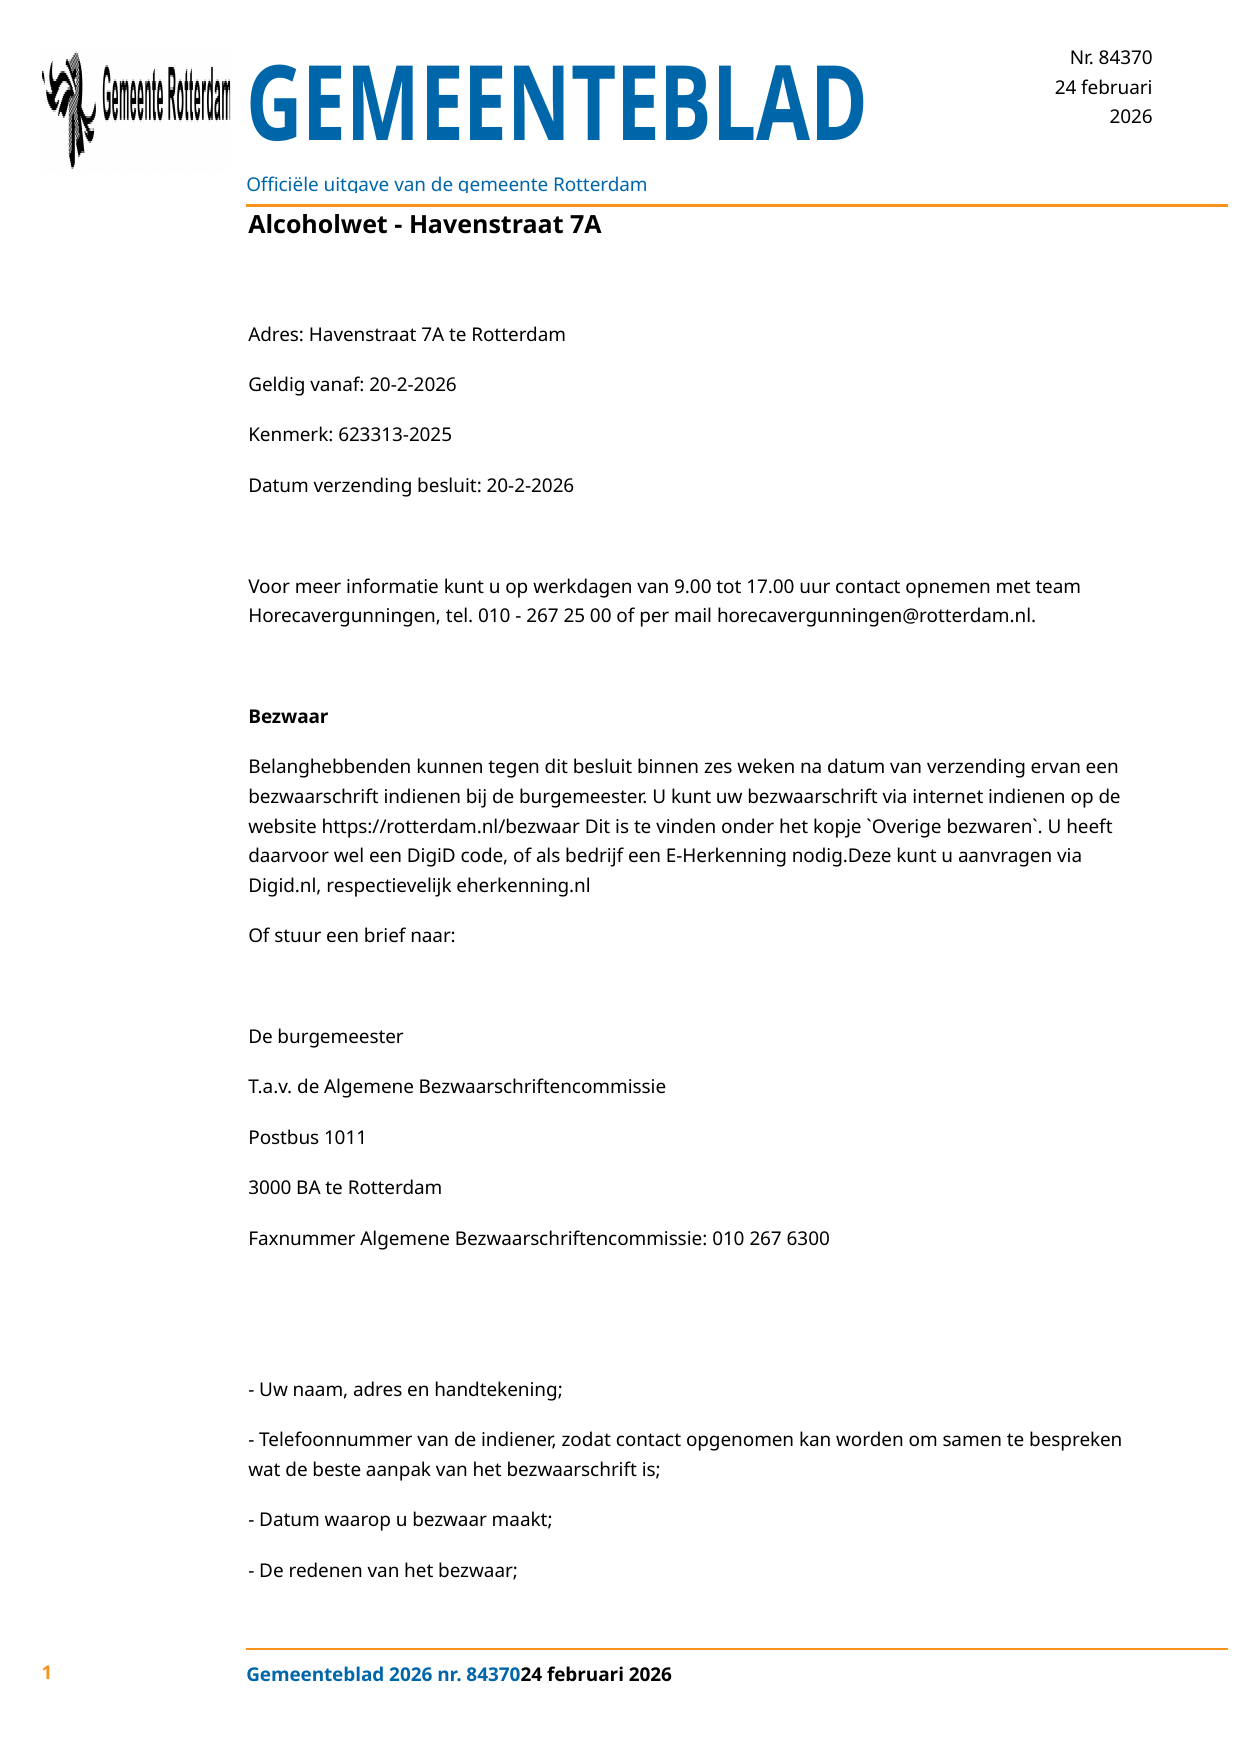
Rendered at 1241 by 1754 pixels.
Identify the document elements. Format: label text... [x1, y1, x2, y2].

text Bezwaar [248, 703, 1152, 729]
text - Telefoonnummer van de indiener, zodat contact opgenomen kan worden om samen te bespreken wat de beste aanpak van het bezwaarschrift is; [248, 1427, 1152, 1482]
picture [41, 47, 231, 172]
text Geldig vanaf: 20-2-2026 [248, 371, 1152, 397]
text 3000 BA te Rotterdam [248, 1174, 1152, 1200]
text Datum verzending besluit: 20-2-2026 [248, 472, 1152, 498]
text - De redenen van het bezwaar; [248, 1557, 1152, 1583]
text - Uw naam, adres en handtekening; [248, 1376, 1152, 1402]
text Of stuur een brief naar: [248, 922, 1152, 948]
text Alcoholwet - Havenstraat 7A [248, 207, 1152, 241]
text T.a.v. de Algemene Bezwaarschriftencommissie [248, 1074, 1152, 1099]
text Voor meer informatie kunt u op werkdagen van 9.00 tot 17.00 uur contact opnemen met team Horecavergunningen, tel. 010 - 267 25 00 of per mail horecavergunningen@rotterdam.nl. [248, 573, 1152, 628]
text Faxnummer Algemene Bezwaarschriftencommissie: 010 267 6300 [248, 1225, 1152, 1251]
text Kenmerk: 623313-2025 [248, 422, 1152, 447]
text De burgemeester [248, 1023, 1152, 1049]
text Postbus 1011 [248, 1124, 1152, 1150]
text Belanghebbenden kunnen tegen dit besluit binnen zes weken na datum van verzending ervan een bezwaarschrift indienen bij de burgemeester. U kunt uw bezwaarschrift via internet indienen op de website https://rotterdam.nl/bezwaar Dit is te vinden onder het kopje `Overige bezwaren`. U heeft daarvoor wel een DigiD code, of als bedrijf een E-Herkenning nodig.Deze kunt u aanvragen via Digid.nl, respectievelijk eherkenning.nl [248, 754, 1152, 898]
text - Datum waarop u bezwaar maakt; [248, 1507, 1152, 1532]
text Adres: Havenstraat 7A te Rotterdam [248, 321, 1152, 346]
